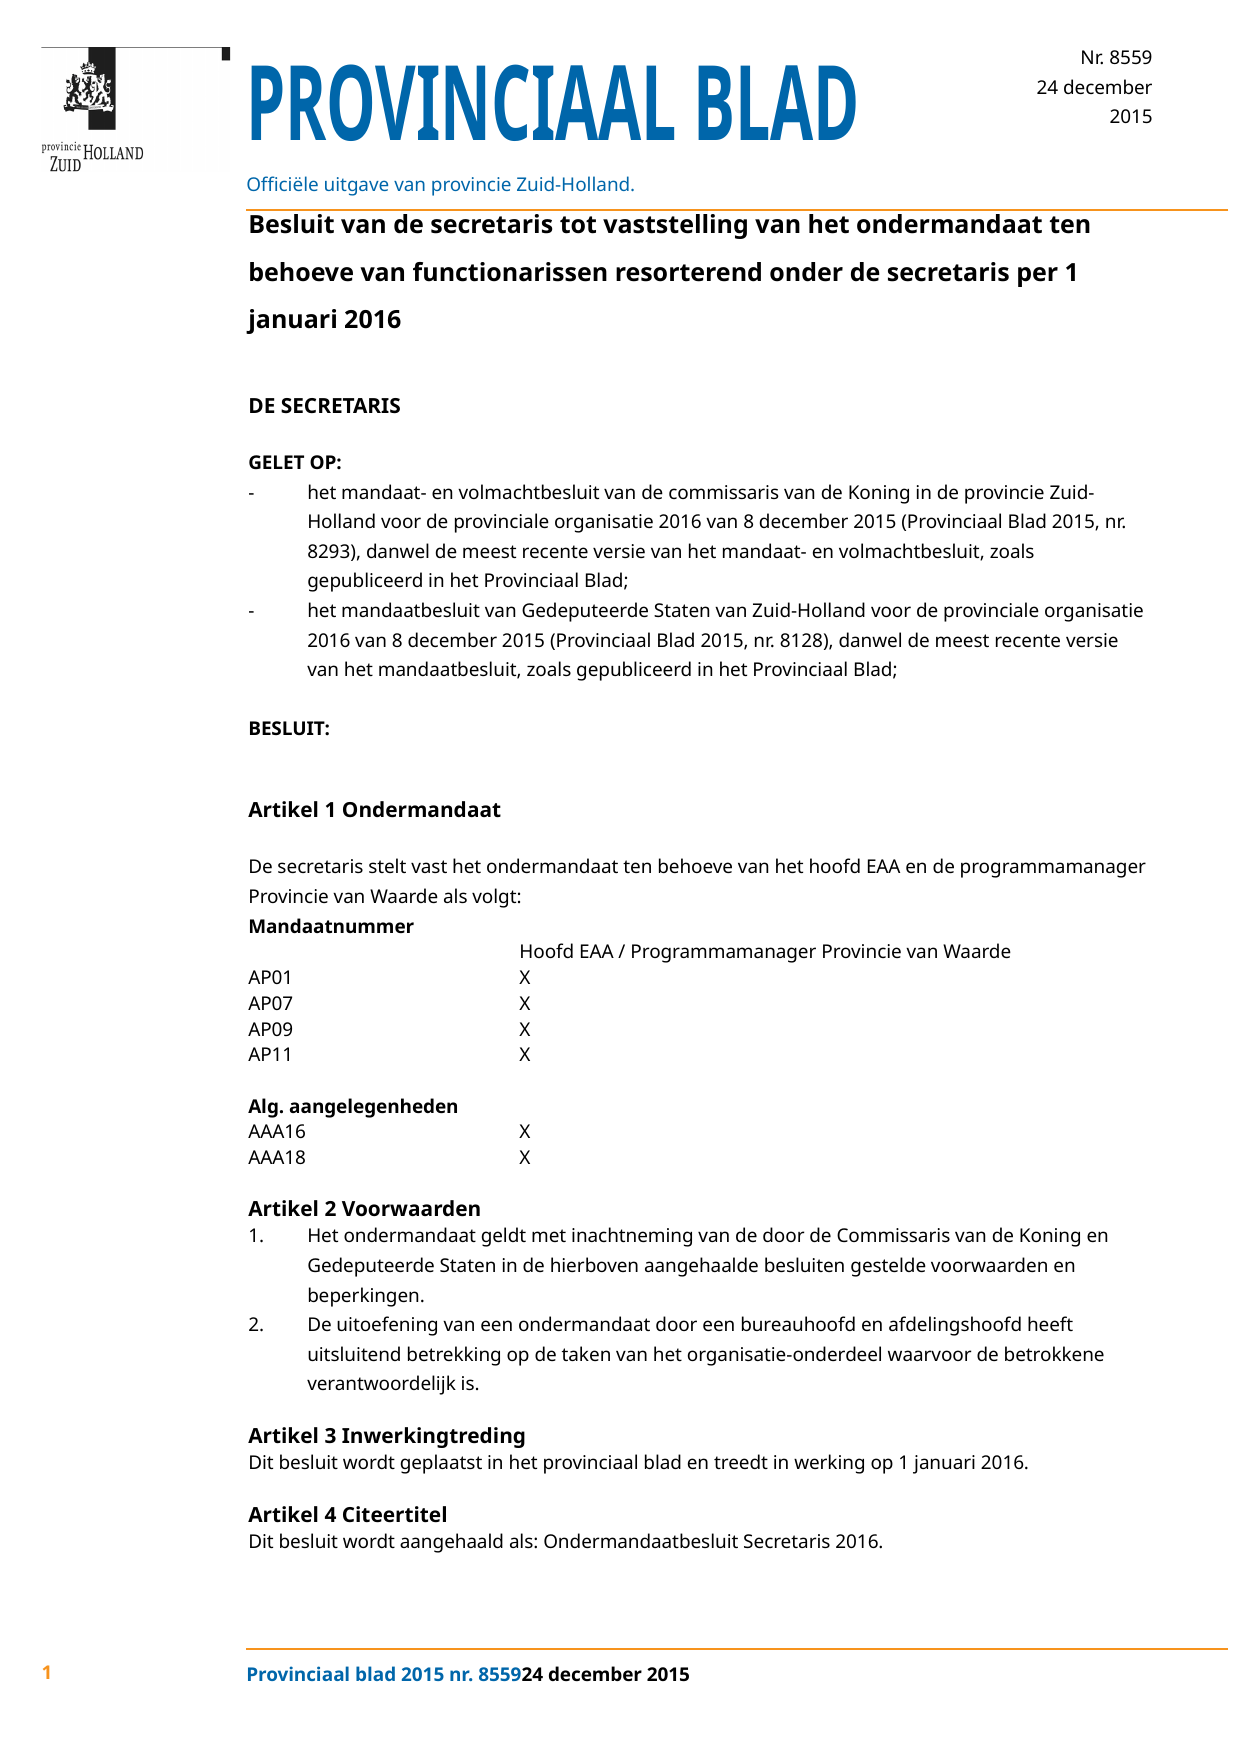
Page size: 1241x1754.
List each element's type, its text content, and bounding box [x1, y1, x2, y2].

table_cell Hoofd EAA / Programmamanager Provincie van Waarde [519, 939, 1152, 964]
list Het ondermandaat geldt met inachtneming van de door de Commissaris van de Koning en Gedeputeerde Staten in de hierboven aangehaalde besluiten gestelde voorwaarden en beperkingen. [248, 1223, 1152, 1307]
table_cell [519, 1067, 1152, 1093]
table_header Mandaatnummer [248, 913, 519, 938]
text Dit besluit wordt geplaatst in het provinciaal blad en treedt in werking op 1 januari 2016. [248, 1449, 1152, 1475]
text Artikel 1 Ondermandaat [248, 796, 1152, 824]
text Artikel 3 Inwerkingtreding [248, 1421, 1152, 1449]
table_cell [248, 1067, 519, 1093]
list het mandaatbesluit van Gedeputeerde Staten van Zuid-Holland voor de provinciale organisatie 2016 van 8 december 2015 (Provinciaal Blad 2015, nr. 8128), danwel de meest recente versie van het mandaatbesluit, zoals gepubliceerd in het Provinciaal Blad; [248, 597, 1152, 682]
table_cell AP09 [248, 1016, 519, 1041]
text DE SECRETARIS [248, 391, 1152, 420]
text Dit besluit wordt aangehaald als: Ondermandaatbesluit Secretaris 2016. [248, 1528, 1152, 1554]
picture [41, 47, 231, 172]
text BESLUIT: [248, 716, 1152, 741]
table_cell [519, 1093, 1152, 1119]
table_cell AP07 [248, 990, 519, 1016]
table_cell [248, 939, 519, 964]
table_cell AAA16 [248, 1119, 519, 1144]
table_cell X [519, 1119, 1152, 1144]
text Besluit van de secretaris tot vaststelling van het ondermandaat ten behoeve van functionarissen resorterend onder de secretaris per 1 januari 2016 [248, 211, 1152, 336]
list het mandaat- en volmachtbesluit van de commissaris van de Koning in de provincie Zuid-Holland voor de provinciale organisatie 2016 van 8 december 2015 (Provinciaal Blad 2015, nr. 8293), danwel de meest recente versie van het mandaat- en volmachtbesluit, zoals gepubliceerd in het Provinciaal Blad; [248, 479, 1152, 593]
text De secretaris stelt vast het ondermandaat ten behoeve van het hoofd EAA en de programmamanager Provincie van Waarde als volgt: [248, 853, 1152, 909]
text Artikel 4 Citeertitel [248, 1500, 1152, 1528]
table_cell AP11 [248, 1041, 519, 1067]
table_cell AAA18 [248, 1144, 519, 1170]
table_cell X [519, 1144, 1152, 1170]
table_cell X [519, 964, 1152, 990]
table_cell X [519, 1041, 1152, 1067]
text Artikel 2 Voorwaarden [248, 1194, 1152, 1223]
table_cell X [519, 990, 1152, 1016]
table_cell AP01 [248, 964, 519, 990]
table_cell Alg. aangelegenheden [248, 1093, 519, 1119]
list De uitoefening van een ondermandaat door een bureauhoofd en afdelingshoofd heeft uitsluitend betrekking op de taken van het organisatie-onderdeel waarvoor de betrokkene verantwoordelijk is. [248, 1311, 1152, 1396]
text GELET OP: [248, 449, 1152, 475]
table_cell X [519, 1016, 1152, 1041]
